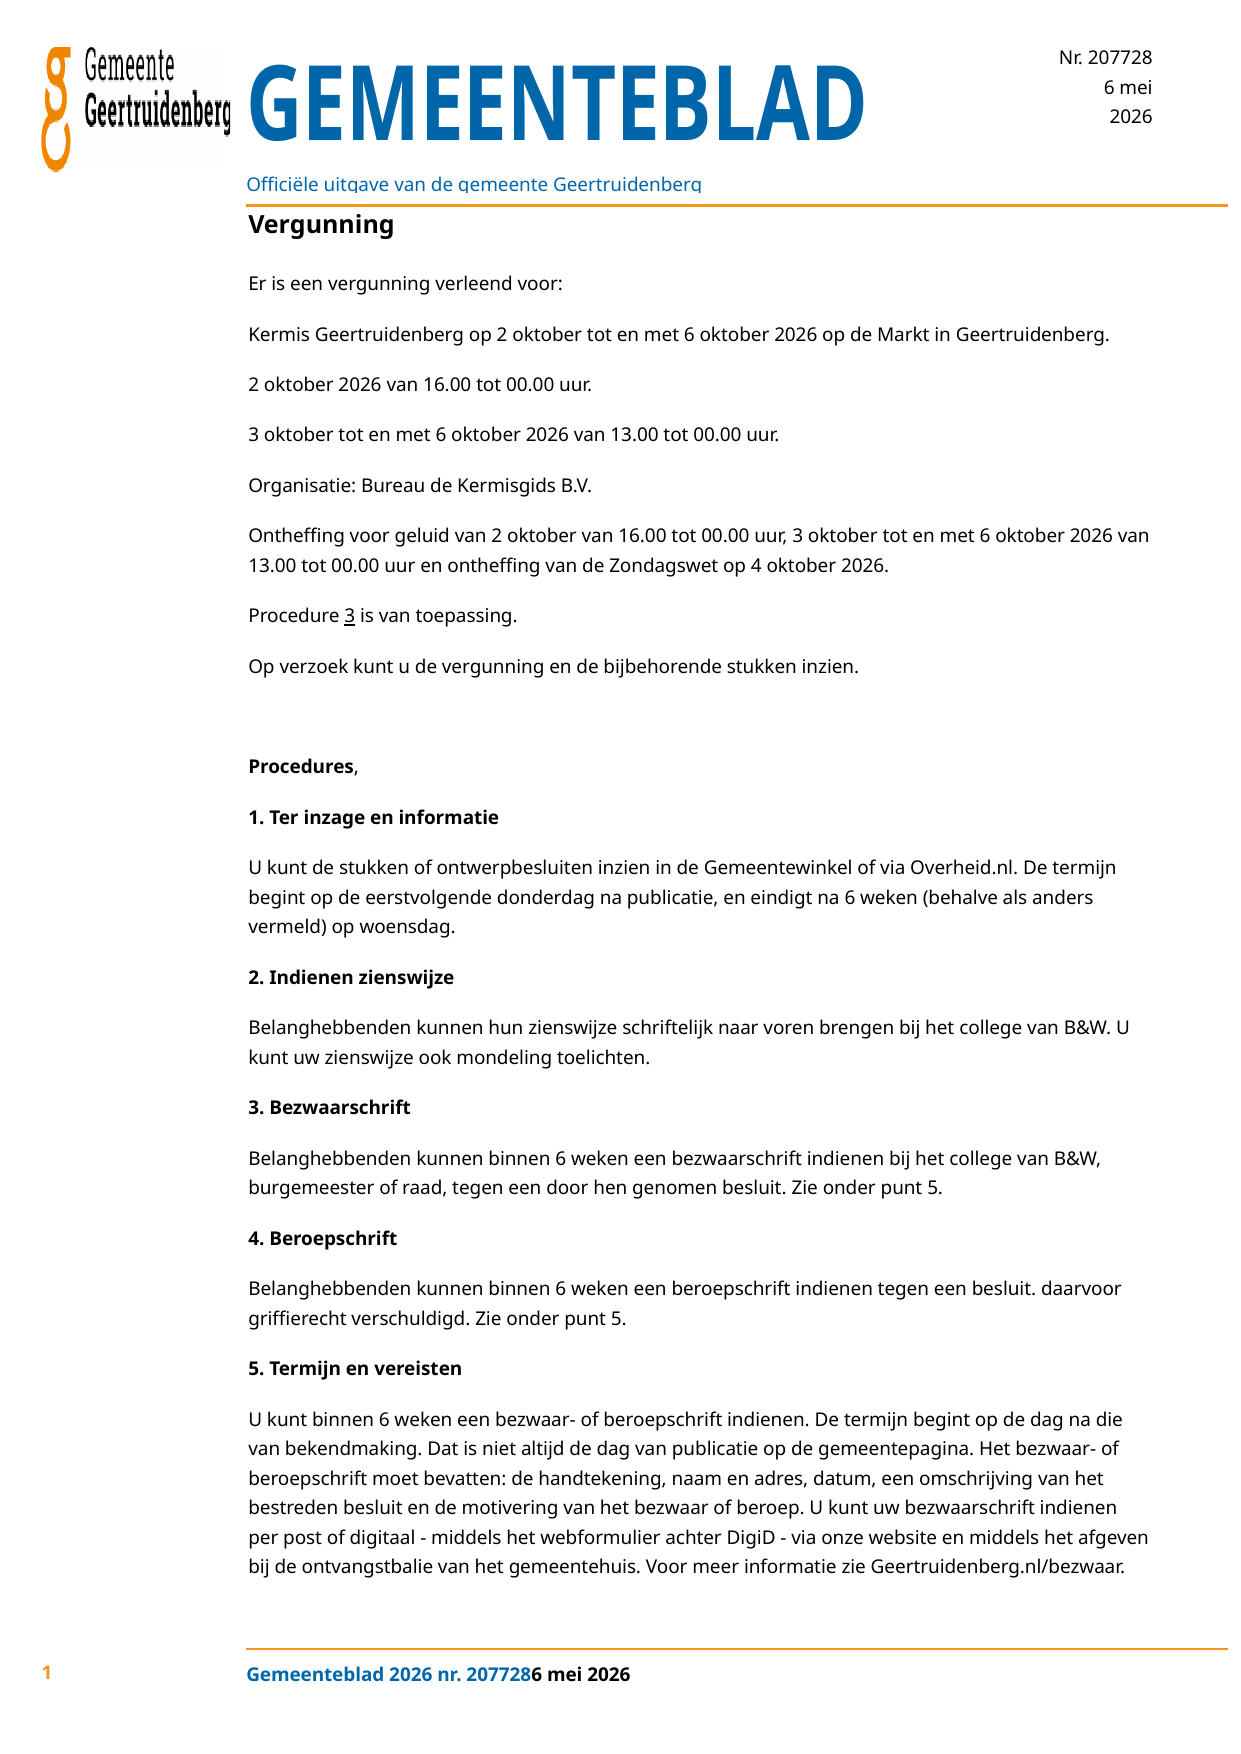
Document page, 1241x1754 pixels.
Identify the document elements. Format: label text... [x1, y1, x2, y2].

text Procedure 3 is van toepassing. [248, 602, 1152, 628]
text 2. Indienen zienswijze [248, 964, 1152, 990]
text Belanghebbenden kunnen binnen 6 weken een beroepschrift indienen tegen een besluit. daarvoor griffierecht verschuldigd. Zie onder punt 5. [248, 1275, 1152, 1331]
text 5. Termijn en vereisten [248, 1355, 1152, 1381]
text Er is een vergunning verleend voor: [248, 270, 1152, 296]
text Op verzoek kunt u de vergunning en de bijbehorende stukken inzien. [248, 653, 1152, 678]
text Belanghebbenden kunnen hun zienswijze schriftelijk naar voren brengen bij het college van B&W. U kunt uw zienswijze ook mondeling toelichten. [248, 1014, 1152, 1070]
text Procedures, [248, 754, 1152, 779]
text 3. Bezwaarschrift [248, 1094, 1152, 1120]
text U kunt de stukken of ontwerpbesluiten inzien in de Gemeentewinkel of via Overheid.nl. De termijn begint op de eerstvolgende donderdag na publicatie, en eindigt na 6 weken (behalve als anders vermeld) op woensdag. [248, 854, 1152, 939]
text 1. Ter inzage en informatie [248, 804, 1152, 830]
text Belanghebbenden kunnen binnen 6 weken een bezwaarschrift indienen bij het college van B&W, burgemeester of raad, tegen een door hen genomen besluit. Zie onder punt 5. [248, 1145, 1152, 1200]
text Kermis Geertruidenberg op 2 oktober tot en met 6 oktober 2026 op de Markt in Geertruidenberg. [248, 321, 1152, 346]
text U kunt binnen 6 weken een bezwaar- of beroepschrift indienen. De termijn begint op de dag na die van bekendmaking. Dat is niet altijd de dag van publicatie op de gemeentepagina. Het bezwaar- of beroepschrift moet bevatten: de handtekening, naam en adres, datum, een omschrijving van het bestreden besluit en de motivering van het bezwaar of beroep. U kunt uw bezwaarschrift indienen per post of digitaal - middels het webformulier achter DigiD - via onze website en middels het afgeven bij de ontvangstbalie van het gemeentehuis. Voor meer informatie zie Geertruidenberg.nl/bezwaar. [248, 1406, 1152, 1579]
text 4. Beroepschrift [248, 1225, 1152, 1251]
text 3 oktober tot en met 6 oktober 2026 van 13.00 tot 00.00 uur. [248, 422, 1152, 447]
text Vergunning [248, 207, 1152, 241]
text 2 oktober 2026 van 16.00 tot 00.00 uur. [248, 371, 1152, 397]
picture [41, 47, 231, 172]
text Organisatie: Bureau de Kermisgids B.V. [248, 472, 1152, 498]
text Ontheffing voor geluid van 2 oktober van 16.00 tot 00.00 uur, 3 oktober tot en met 6 oktober 2026 van 13.00 tot 00.00 uur en ontheffing van de Zondagswet op 4 oktober 2026. [248, 522, 1152, 578]
